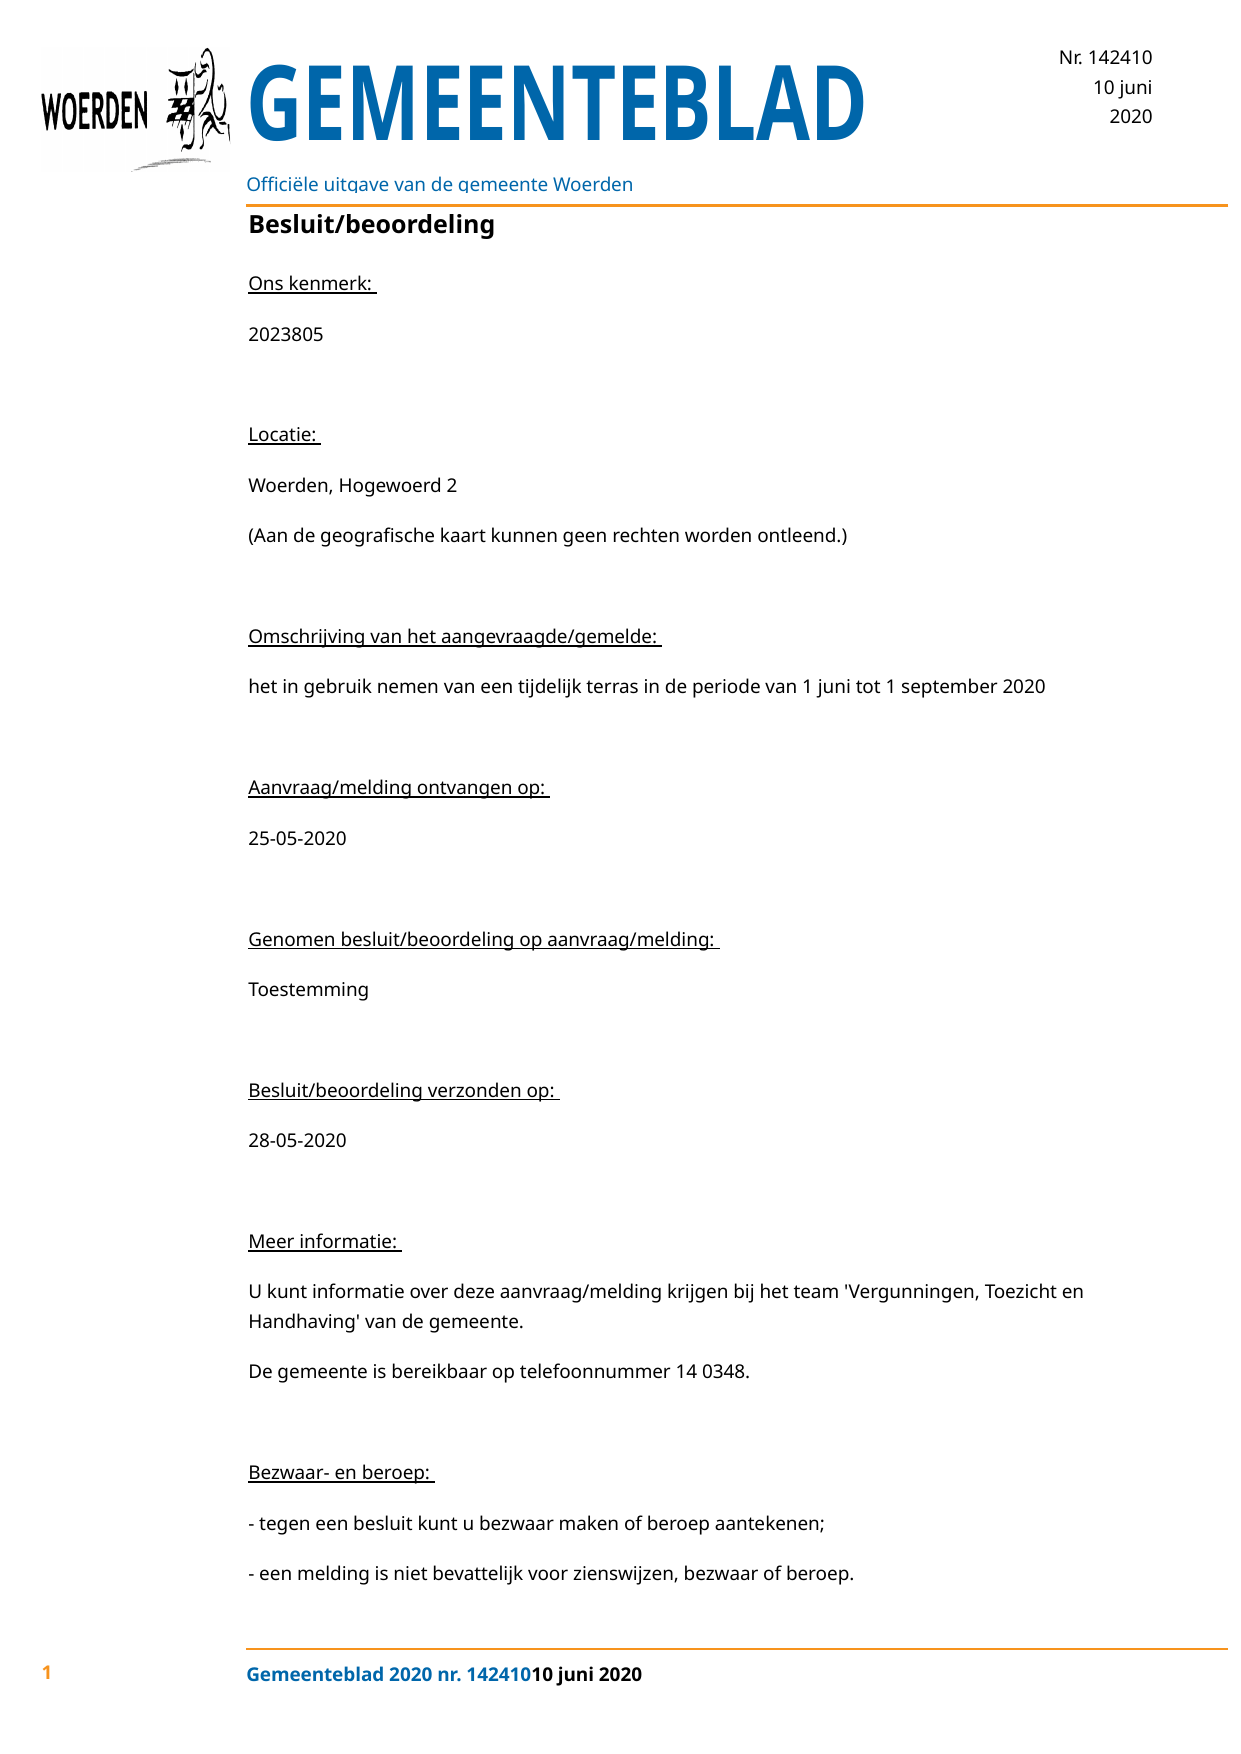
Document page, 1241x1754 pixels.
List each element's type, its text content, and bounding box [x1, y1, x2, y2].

text Omschrijving van het aangevraagde/gemelde: [248, 623, 1152, 649]
text U kunt informatie over deze aanvraag/melding krijgen bij het team 'Vergunningen, Toezicht en Handhaving' van de gemeente. [248, 1279, 1152, 1334]
text Woerden, Hogewoerd 2 [248, 472, 1152, 498]
text Bezwaar- en beroep: [248, 1459, 1152, 1485]
text 2023805 [248, 321, 1152, 346]
text - tegen een besluit kunt u bezwaar maken of beroep aantekenen; [248, 1510, 1152, 1536]
text 25-05-2020 [248, 825, 1152, 851]
text Aanvraag/melding ontvangen op: [248, 774, 1152, 800]
text Besluit/beoordeling [248, 207, 1152, 241]
text Meer informatie: [248, 1228, 1152, 1254]
text Ons kenmerk: [248, 270, 1152, 296]
text (Aan de geografische kaart kunnen geen rechten worden ontleend.) [248, 522, 1152, 548]
picture [41, 47, 231, 172]
text Toestemming [248, 976, 1152, 1002]
text Genomen besluit/beoordeling op aanvraag/melding: [248, 926, 1152, 951]
text het in gebruik nemen van een tijdelijk terras in de periode van 1 juni tot 1 september 2020 [248, 674, 1152, 699]
text 28-05-2020 [248, 1127, 1152, 1153]
text De gemeente is bereikbaar op telefoonnummer 14 0348. [248, 1359, 1152, 1384]
text Besluit/beoordeling verzonden op: [248, 1077, 1152, 1103]
text Locatie: [248, 422, 1152, 447]
text - een melding is niet bevattelijk voor zienswijzen, bezwaar of beroep. [248, 1560, 1152, 1586]
